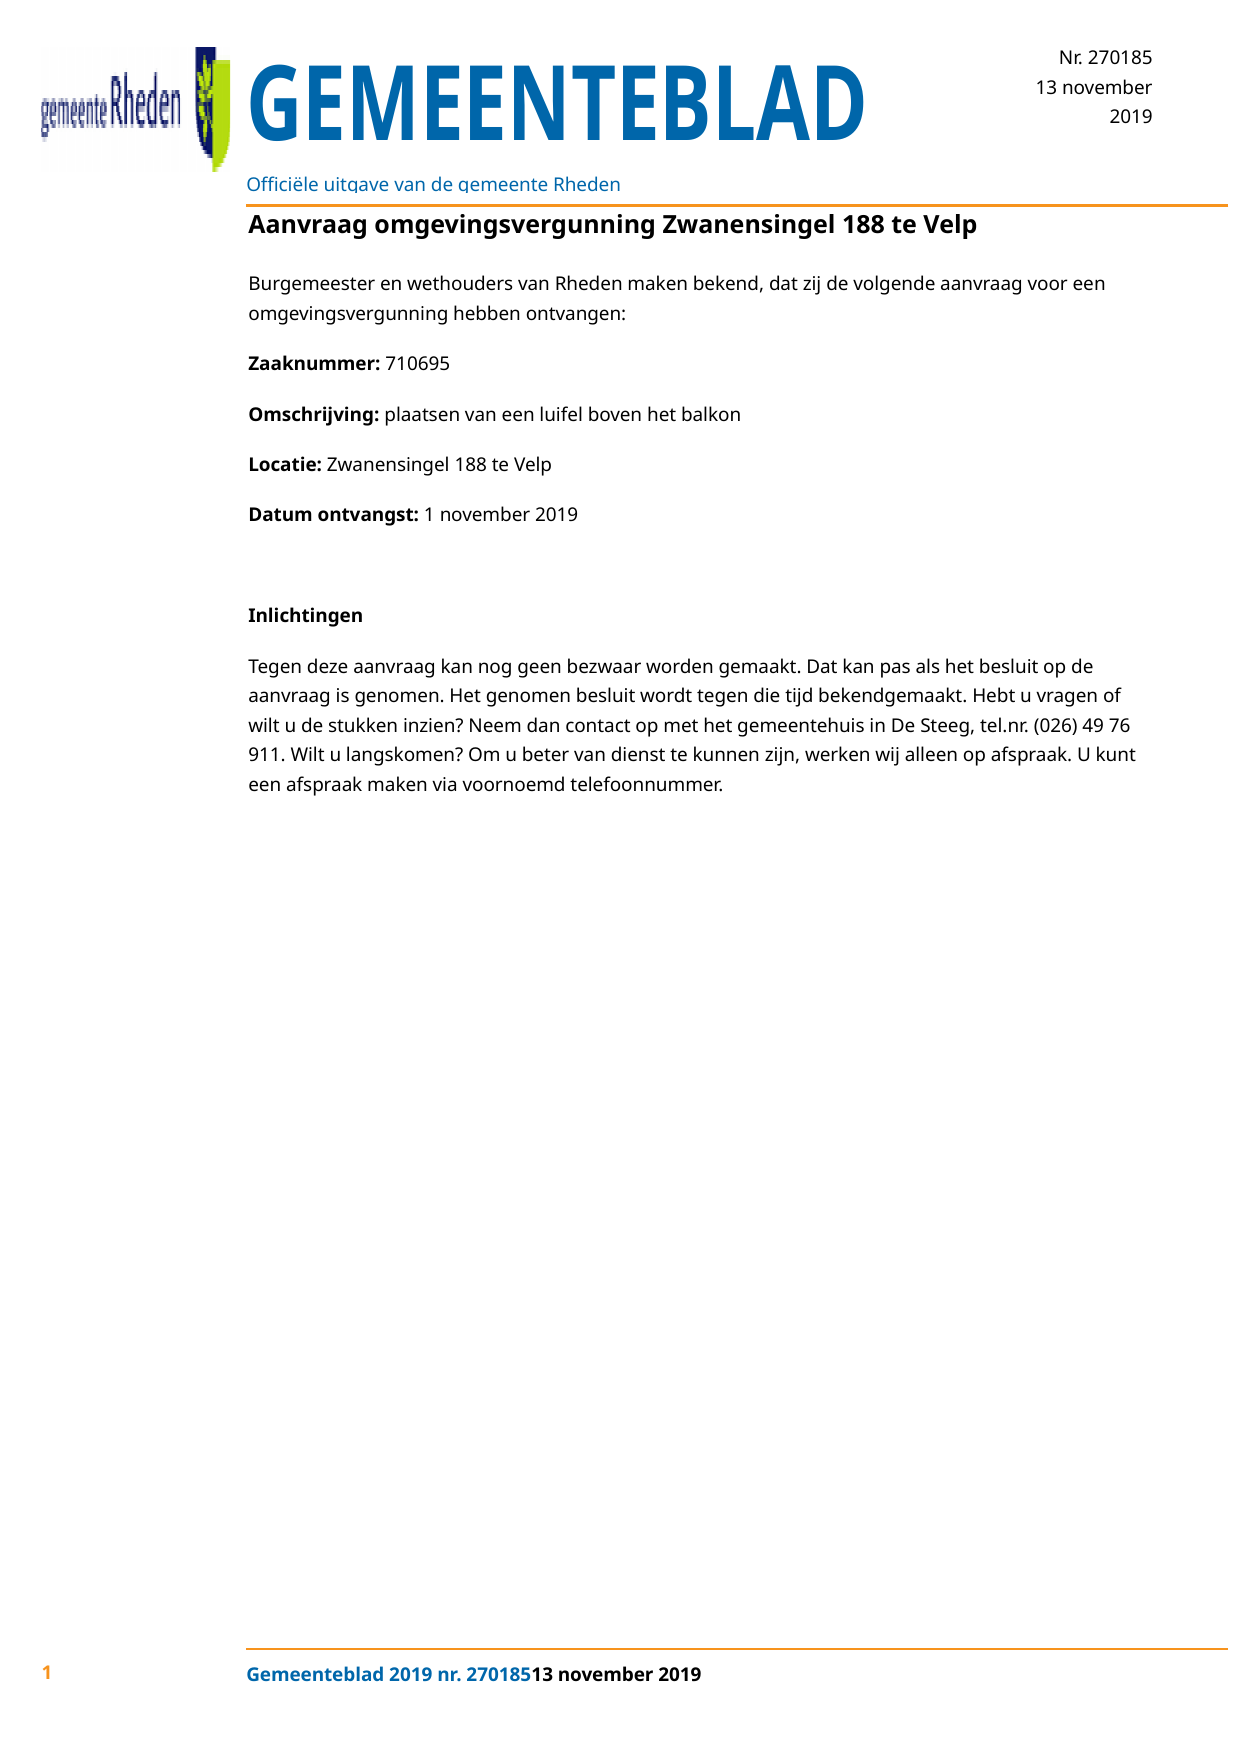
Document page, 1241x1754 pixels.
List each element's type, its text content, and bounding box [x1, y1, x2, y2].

picture [41, 47, 231, 172]
text Zaaknummer: 710695 [248, 350, 1152, 376]
text Datum ontvangst: 1 november 2019 [248, 502, 1152, 527]
text Omschrijving: plaatsen van een luifel boven het balkon [248, 401, 1152, 426]
text Aanvraag omgevingsvergunning Zwanensingel 188 te Velp [248, 207, 1152, 241]
text Burgemeester en wethouders van Rheden maken bekend, dat zij de volgende aanvraag voor een omgevingsvergunning hebben ontvangen: [248, 270, 1152, 326]
text Locatie: Zwanensingel 188 te Velp [248, 451, 1152, 477]
text Inlichtingen [248, 602, 1152, 628]
text Tegen deze aanvraag kan nog geen bezwaar worden gemaakt. Dat kan pas als het besluit op de aanvraag is genomen. Het genomen besluit wordt tegen die tijd bekendgemaakt. Hebt u vragen of wilt u de stukken inzien? Neem dan contact op met het gemeentehuis in De Steeg, tel.nr. (026) 49 76 911. Wilt u langskomen? Om u beter van dienst te kunnen zijn, werken wij alleen op afspraak. U kunt een afspraak maken via voornoemd telefoonnummer. [248, 653, 1152, 797]
